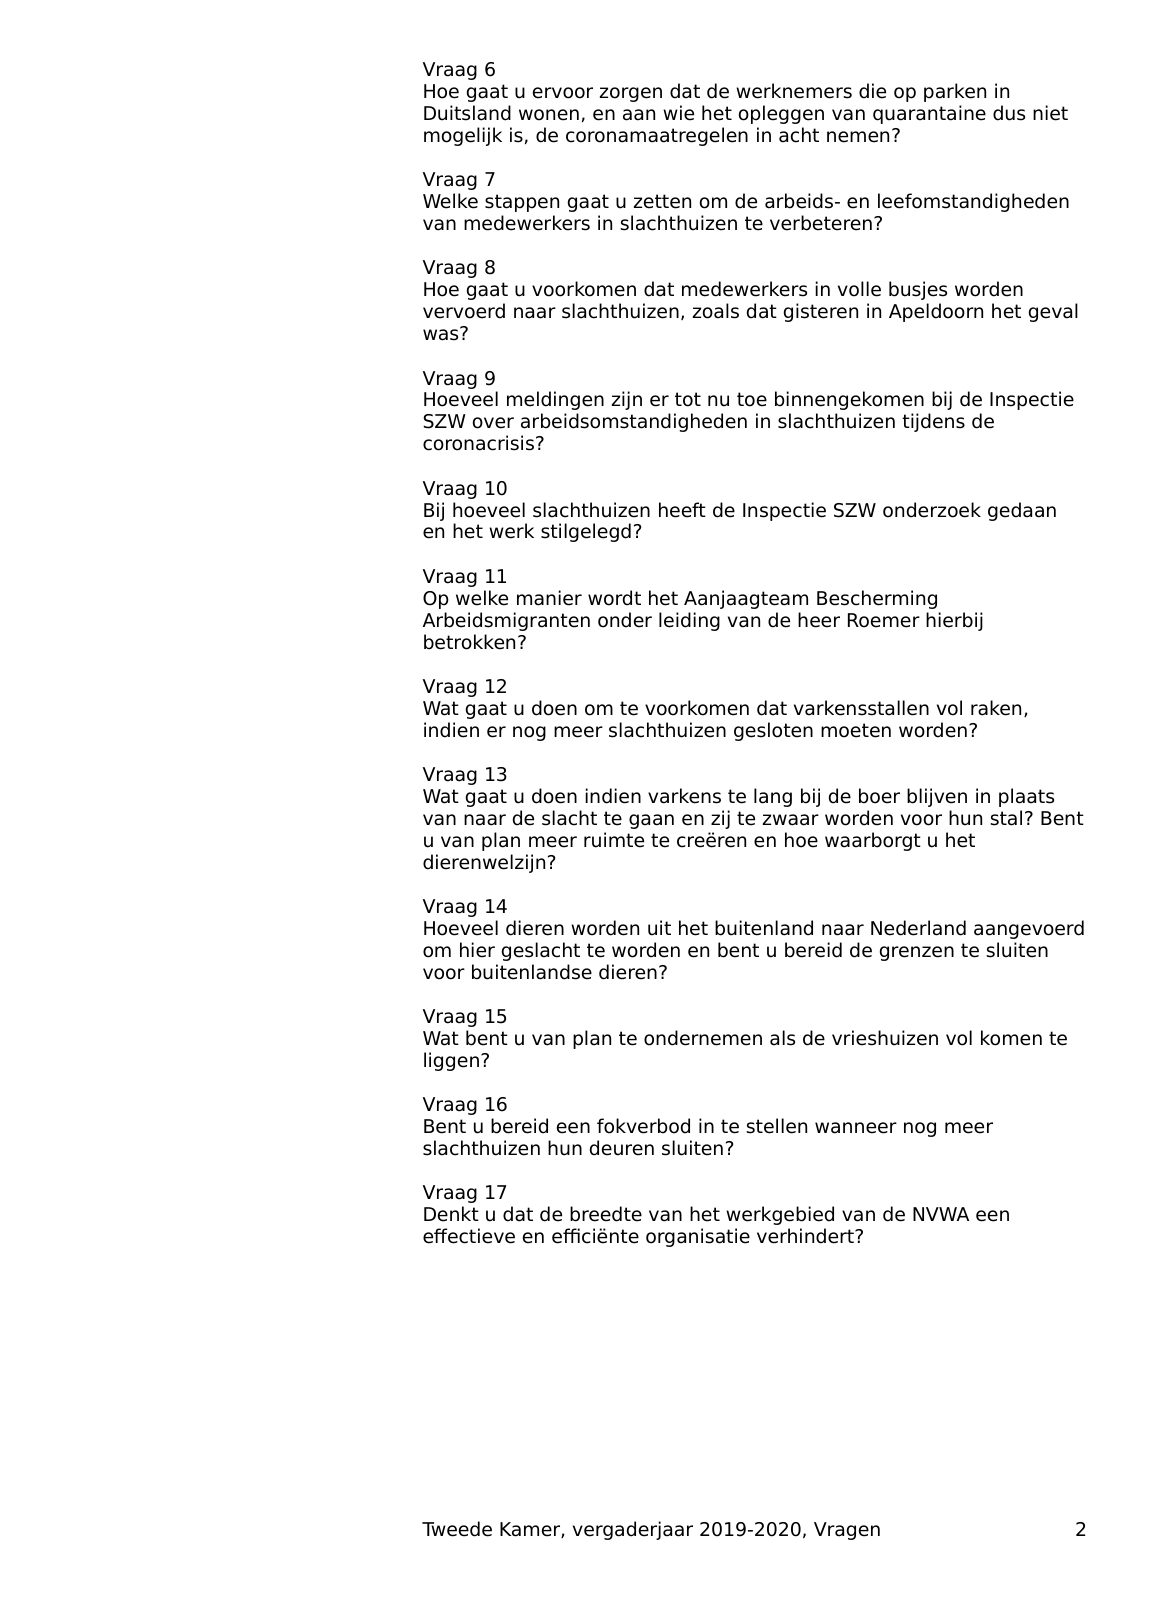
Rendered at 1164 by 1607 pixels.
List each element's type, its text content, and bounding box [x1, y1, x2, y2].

text Vraag 13 [422, 764, 1087, 786]
text Vraag 6 [422, 59, 1087, 81]
text Wat bent u van plan te ondernemen als de vrieshuizen vol komen te liggen? [422, 1028, 1087, 1072]
text Vraag 7 [422, 169, 1087, 191]
text Vraag 10 [422, 477, 1087, 499]
text Hoe gaat u voorkomen dat medewerkers in volle busjes worden vervoerd naar slachthuizen, zoals dat gisteren in Apeldoorn het geval was? [422, 279, 1087, 345]
text Hoeveel meldingen zijn er tot nu toe binnengekomen bij de Inspectie SZW over arbeidsomstandigheden in slachthuizen tijdens de coronacrisis? [422, 389, 1087, 455]
text Wat gaat u doen indien varkens te lang bij de boer blijven in plaats van naar de slacht te gaan en zij te zwaar worden voor hun stal? Bent u van plan meer ruimte te creëren en hoe waarborgt u het dierenwelzijn? [422, 786, 1087, 874]
text Hoe gaat u ervoor zorgen dat de werknemers die op parken in Duitsland wonen, en aan wie het opleggen van quarantaine dus niet mogelijk is, de coronamaatregelen in acht nemen? [422, 81, 1087, 147]
text Vraag 9 [422, 367, 1087, 389]
text Op welke manier wordt het Aanjaagteam Bescherming Arbeidsmigranten onder leiding van de heer Roemer hierbij betrokken? [422, 588, 1087, 653]
text Vraag 15 [422, 1006, 1087, 1028]
text Wat gaat u doen om te voorkomen dat varkensstallen vol raken, indien er nog meer slachthuizen gesloten moeten worden? [422, 698, 1087, 742]
text Vraag 17 [422, 1182, 1087, 1204]
text Hoeveel dieren worden uit het buitenland naar Nederland aangevoerd om hier geslacht te worden en bent u bereid de grenzen te sluiten voor buitenlandse dieren? [422, 918, 1087, 984]
text Vraag 12 [422, 676, 1087, 698]
text Vraag 14 [422, 896, 1087, 918]
text Vraag 11 [422, 566, 1087, 588]
text Vraag 8 [422, 257, 1087, 279]
text Bij hoeveel slachthuizen heeft de Inspectie SZW onderzoek gedaan en het werk stilgelegd? [422, 499, 1087, 543]
text Denkt u dat de breedte van het werkgebied van de NVWA een effectieve en efficiënte organisatie verhindert? [422, 1204, 1087, 1248]
text Vraag 16 [422, 1094, 1087, 1116]
text Welke stappen gaat u zetten om de arbeids- en leefomstandigheden van medewerkers in slachthuizen te verbeteren? [422, 191, 1087, 235]
text Bent u bereid een fokverbod in te stellen wanneer nog meer slachthuizen hun deuren sluiten? [422, 1116, 1087, 1160]
